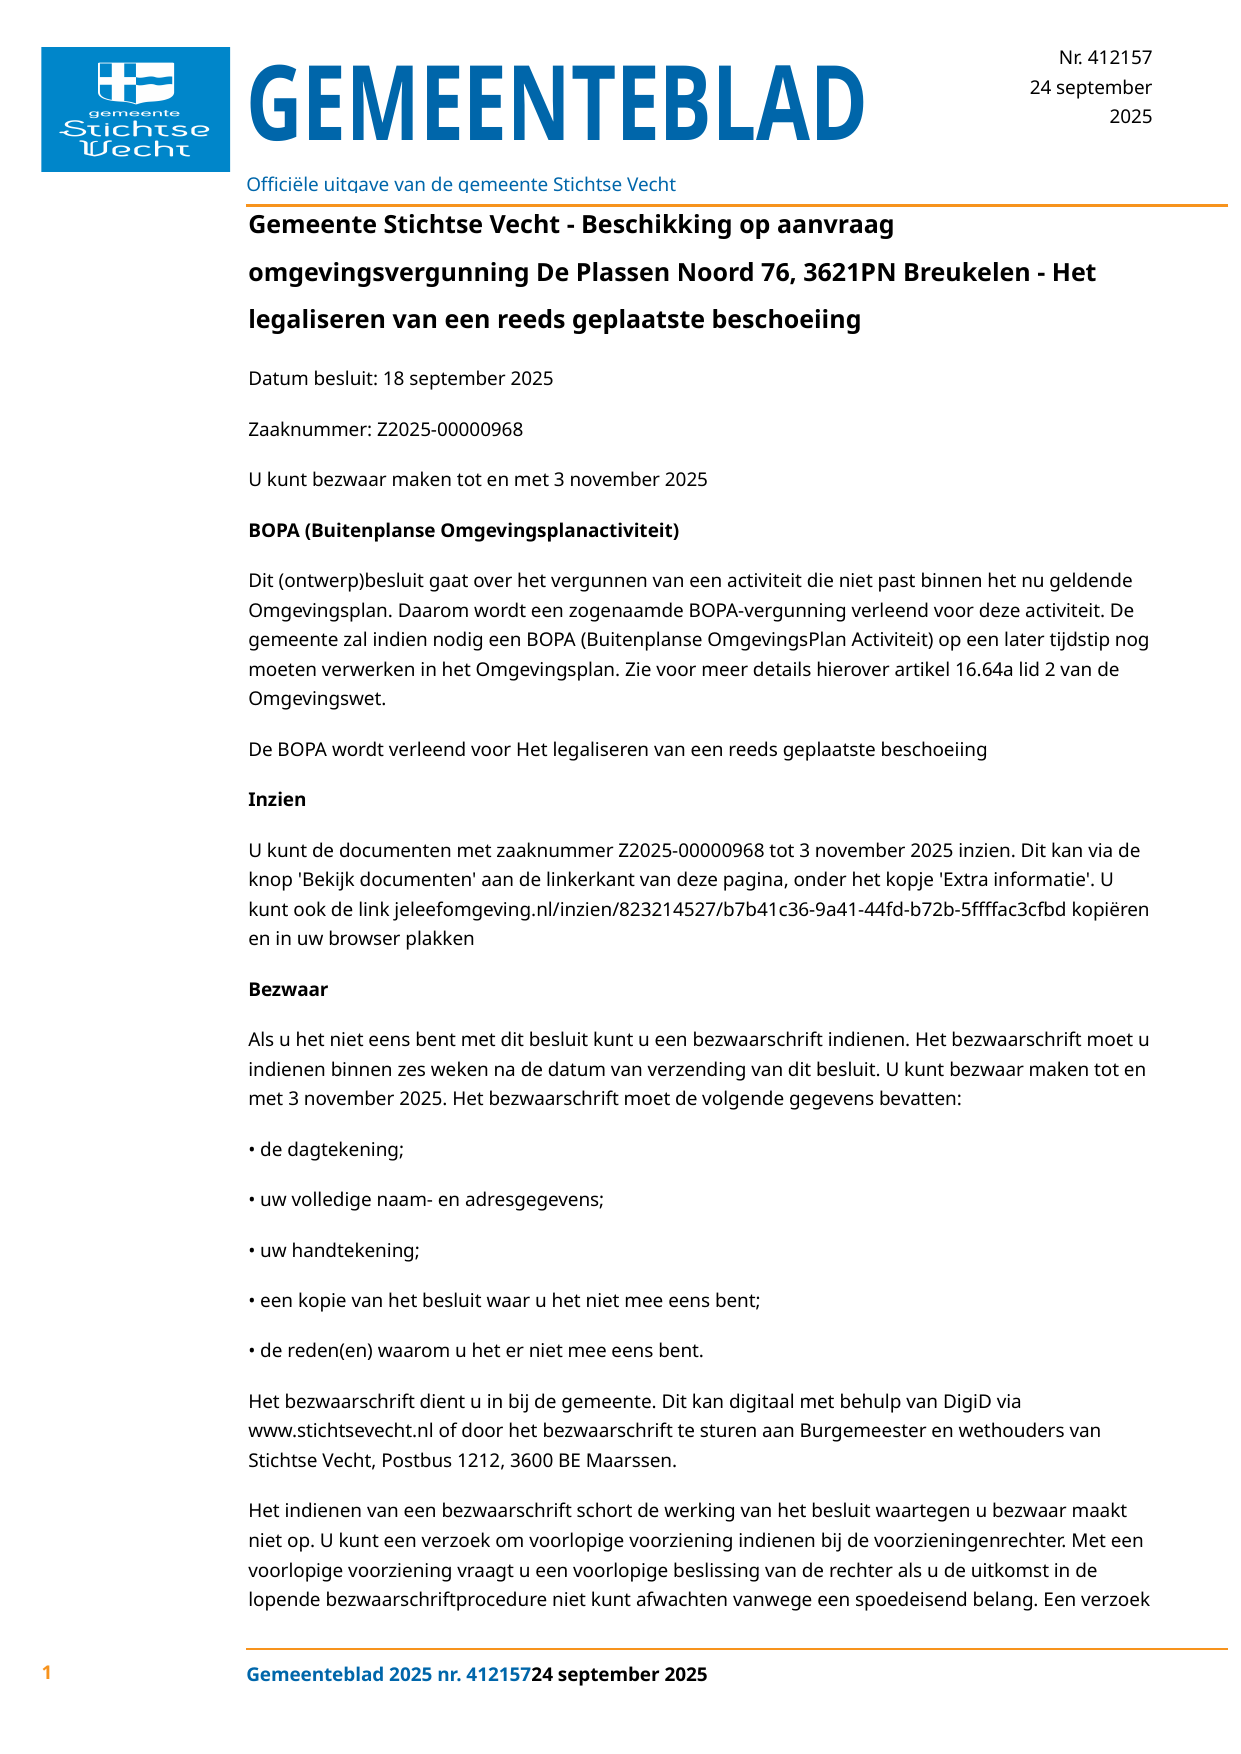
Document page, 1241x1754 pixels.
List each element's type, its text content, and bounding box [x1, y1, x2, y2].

text Datum besluit: 18 september 2025 [248, 366, 1152, 391]
text U kunt de documenten met zaaknummer Z2025-00000968 tot 3 november 2025 inzien. Dit kan via de knop 'Bekijk documenten' aan de linkerkant van deze pagina, onder het kopje 'Extra informatie'. U kunt ook de link jeleefomgeving.nl/inzien/823214527/b7b41c36-9a41-44fd-b72b-5ffffac3cfbd kopiëren en in uw browser plakken [248, 837, 1152, 951]
text Het bezwaarschrift dient u in bij de gemeente. Dit kan digitaal met behulp van DigiD via www.stichtsevecht.nl of door het bezwaarschrift te sturen aan Burgemeester en wethouders van Stichtse Vecht, Postbus 1212, 3600 BE Maarssen. [248, 1388, 1152, 1473]
text U kunt bezwaar maken tot en met 3 november 2025 [248, 466, 1152, 492]
text • de reden(en) waarom u het er niet mee eens bent. [248, 1338, 1152, 1363]
text Zaaknummer: Z2025-00000968 [248, 416, 1152, 442]
text Als u het niet eens bent met dit besluit kunt u een bezwaarschrift indienen. Het bezwaarschrift moet u indienen binnen zes weken na de datum van verzending van dit besluit. U kunt bezwaar maken tot en met 3 november 2025. Het bezwaarschrift moet de volgende gegevens bevatten: [248, 1026, 1152, 1111]
picture [99, 63, 135, 101]
text Gemeente Stichtse Vecht - Beschikking op aanvraag omgevingsvergunning De Plassen Noord 76, 3621PN Breukelen - Het legaliseren van een reeds geplaatste beschoeiing [248, 207, 1152, 336]
text BOPA (Buitenplanse Omgevingsplanactiviteit) [248, 517, 1152, 542]
text • uw handtekening; [248, 1237, 1152, 1262]
picture [137, 63, 174, 103]
text Bezwaar [248, 976, 1152, 1002]
text • de dagtekening; [248, 1136, 1152, 1162]
text Het indienen van een bezwaarschrift schort de werking van het besluit waartegen u bezwaar maakt niet op. U kunt een verzoek om voorlopige voorziening indienen bij de voorzieningenrechter. Met een voorlopige voorziening vraagt u een voorlopige beslissing van de rechter als u de uitkomst in de lopende bezwaarschriftprocedure niet kunt afwachten vanwege een spoedeisend belang. Een verzoek [248, 1498, 1152, 1612]
text De BOPA wordt verleend voor Het legaliseren van een reeds geplaatste beschoeiing [248, 736, 1152, 762]
text Dit (ontwerp)besluit gaat over het vergunnen van een activiteit die niet past binnen het nu geldende Omgevingsplan. Daarom wordt een zogenaamde BOPA-vergunning verleend voor deze activiteit. De gemeente zal indien nodig een BOPA (Buitenplanse OmgevingsPlan Activiteit) op een later tijdstip nog moeten verwerken in het Omgevingsplan. Zie voor meer details hierover artikel 16.64a lid 2 van de Omgevingswet. [248, 567, 1152, 711]
text • uw volledige naam- en adresgegevens; [248, 1186, 1152, 1212]
text Inzien [248, 786, 1152, 812]
text • een kopie van het besluit waar u het niet mee eens bent; [248, 1287, 1152, 1313]
